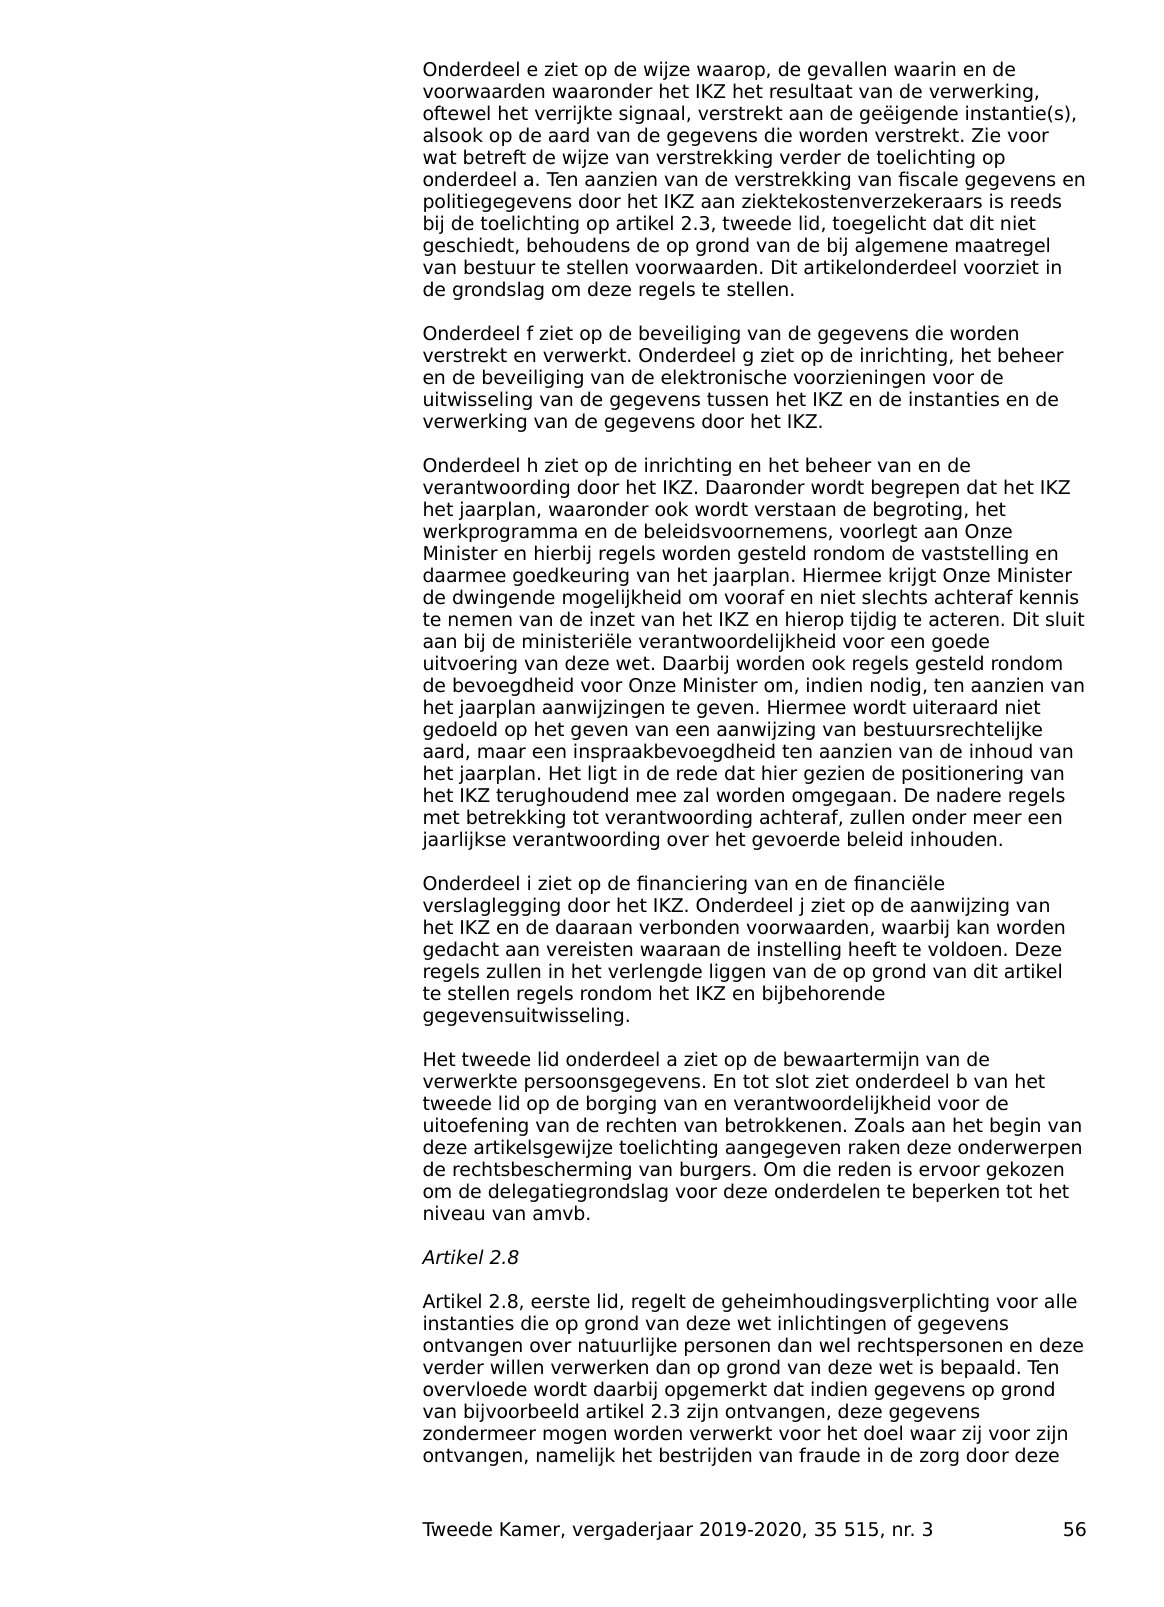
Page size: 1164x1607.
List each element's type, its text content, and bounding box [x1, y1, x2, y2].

text Onderdeel f ziet op de beveiliging van de gegevens die worden verstrekt en verwerkt. Onderdeel g ziet op de inrichting, het beheer en de beveiliging van de elektronische voorzieningen voor de uitwisseling van de gegevens tussen het IKZ en de instanties en de verwerking van de gegevens door het IKZ. [422, 323, 1087, 433]
text Onderdeel i ziet op de financiering van en de financiële verslaglegging door het IKZ. Onderdeel j ziet op de aanwijzing van het IKZ en de daaraan verbonden voorwaarden, waarbij kan worden gedacht aan vereisten waaraan de instelling heeft te voldoen. Deze regels zullen in het verlengde liggen van de op grond van dit artikel te stellen regels rondom het IKZ en bijbehorende gegevensuitwisseling. [422, 873, 1087, 1027]
text Artikel 2.8, eerste lid, regelt de geheimhoudingsverplichting voor alle instanties die op grond van deze wet inlichtingen of gegevens ontvangen over natuurlijke personen dan wel rechtspersonen en deze verder willen verwerken dan op grond van deze wet is bepaald. Ten overvloede wordt daarbij opgemerkt dat indien gegevens op grond van bijvoorbeeld artikel 2.3 zijn ontvangen, deze gegevens zondermeer mogen worden verwerkt voor het doel waar zij voor zijn ontvangen, namelijk het bestrijden van fraude in de zorg door deze [422, 1291, 1087, 1467]
subtitle Artikel 2.8 [422, 1247, 1087, 1269]
text Onderdeel h ziet op de inrichting en het beheer van en de verantwoording door het IKZ. Daaronder wordt begrepen dat het IKZ het jaarplan, waaronder ook wordt verstaan de begroting, het werkprogramma en de beleidsvoornemens, voorlegt aan Onze Minister en hierbij regels worden gesteld rondom de vaststelling en daarmee goedkeuring van het jaarplan. Hiermee krijgt Onze Minister de dwingende mogelijkheid om vooraf en niet slechts achteraf kennis te nemen van de inzet van het IKZ en hierop tijdig te acteren. Dit sluit aan bij de ministeriële verantwoordelijkheid voor een goede uitvoering van deze wet. Daarbij worden ook regels gesteld rondom de bevoegdheid voor Onze Minister om, indien nodig, ten aanzien van het jaarplan aanwijzingen te geven. Hiermee wordt uiteraard niet gedoeld op het geven van een aanwijzing van bestuursrechtelijke aard, maar een inspraakbevoegdheid ten aanzien van de inhoud van het jaarplan. Het ligt in de rede dat hier gezien de positionering van het IKZ terughoudend mee zal worden omgegaan. De nadere regels met betrekking tot verantwoording achteraf, zullen onder meer een jaarlijkse verantwoording over het gevoerde beleid inhouden. [422, 455, 1087, 851]
text Onderdeel e ziet op de wijze waarop, de gevallen waarin en de voorwaarden waaronder het IKZ het resultaat van de verwerking, oftewel het verrijkte signaal, verstrekt aan de geëigende instantie(s), alsook op de aard van de gegevens die worden verstrekt. Zie voor wat betreft de wijze van verstrekking verder de toelichting op onderdeel a. Ten aanzien van de verstrekking van fiscale gegevens en politiegegevens door het IKZ aan ziektekostenverzekeraars is reeds bij de toelichting op artikel 2.3, tweede lid, toegelicht dat dit niet geschiedt, behoudens de op grond van de bij algemene maatregel van bestuur te stellen voorwaarden. Dit artikelonderdeel voorziet in de grondslag om deze regels te stellen. [422, 59, 1087, 301]
text Het tweede lid onderdeel a ziet op de bewaartermijn van de verwerkte persoonsgegevens. En tot slot ziet onderdeel b van het tweede lid op de borging van en verantwoordelijkheid voor de uitoefening van de rechten van betrokkenen. Zoals aan het begin van deze artikelsgewijze toelichting aangegeven raken deze onderwerpen de rechtsbescherming van burgers. Om die reden is ervoor gekozen om de delegatiegrondslag voor deze onderdelen te beperken tot het niveau van amvb. [422, 1049, 1087, 1225]
